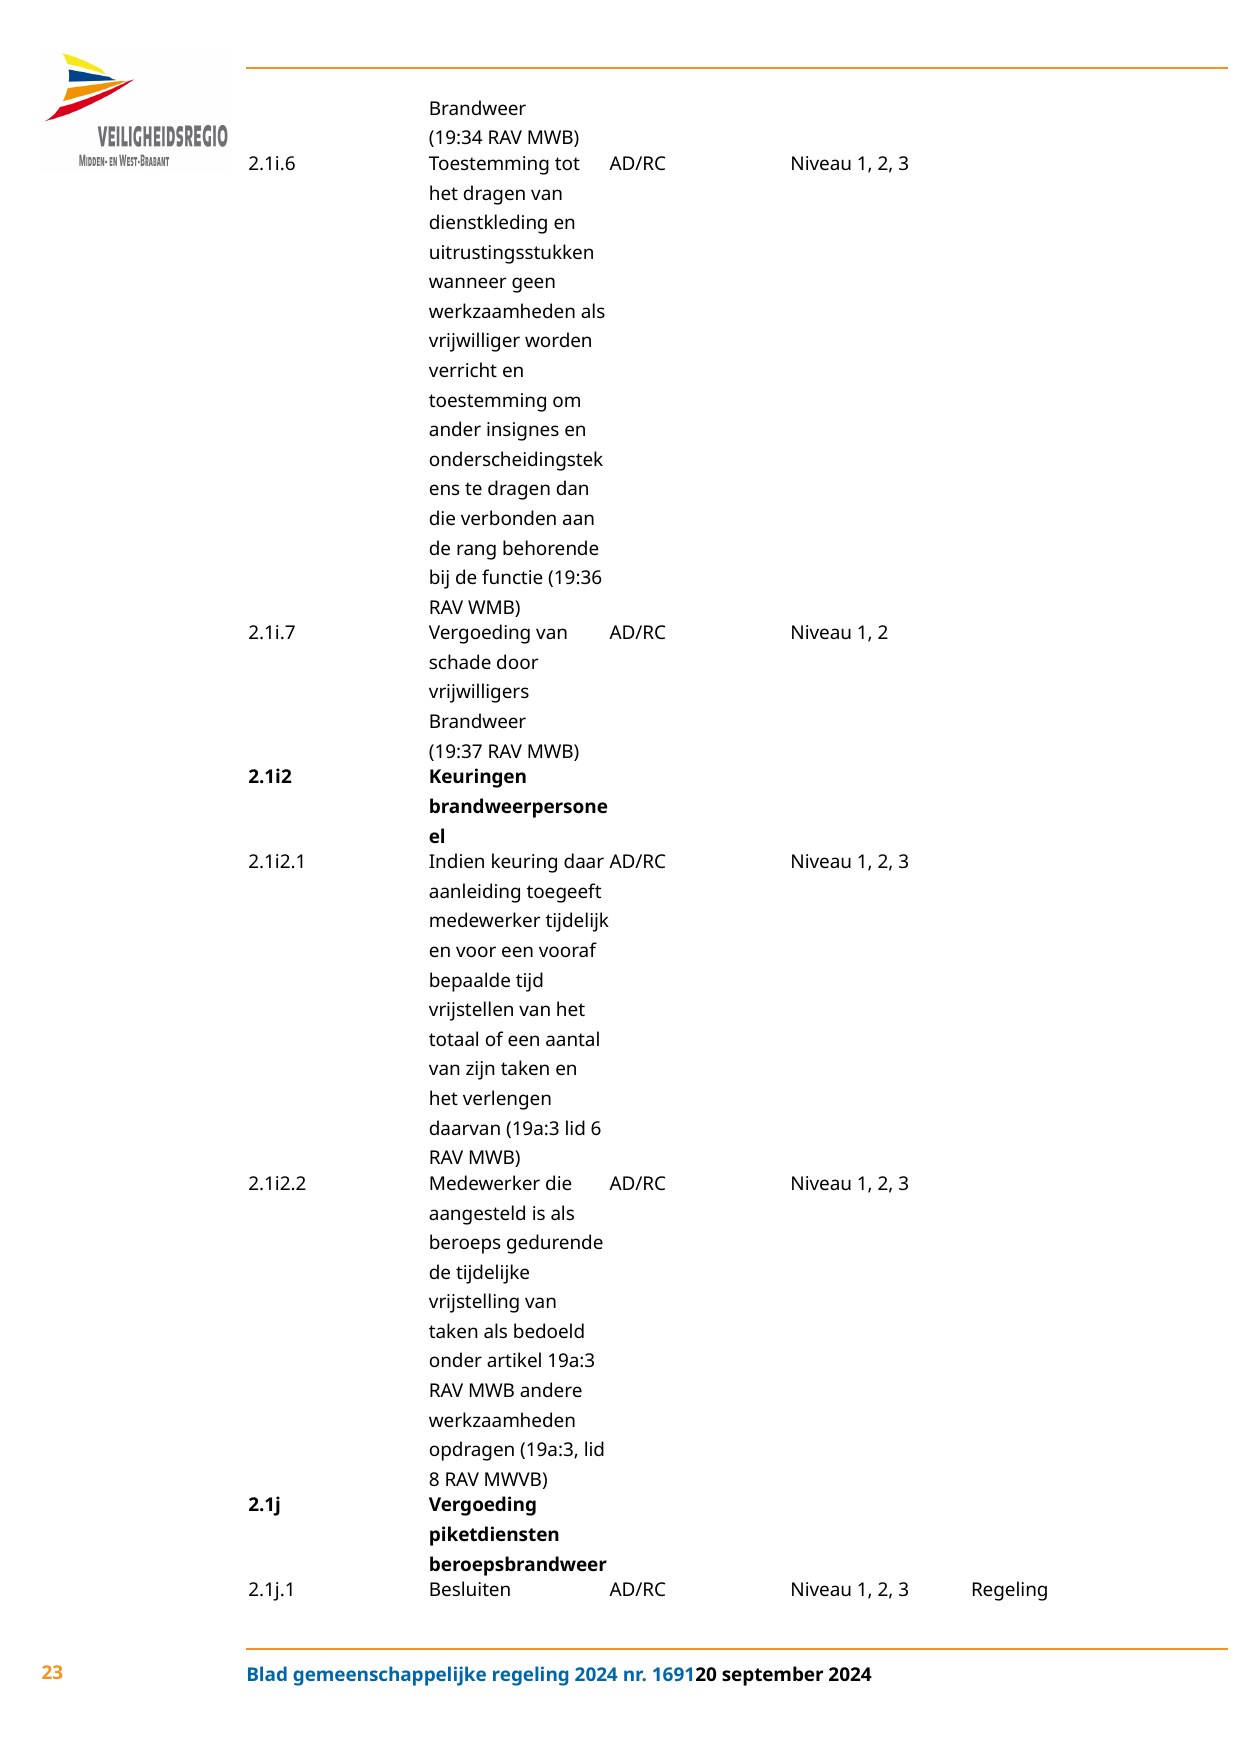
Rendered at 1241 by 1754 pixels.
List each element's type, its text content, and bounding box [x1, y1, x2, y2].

table_cell [971, 95, 1152, 150]
table_cell AD/RC [609, 1577, 790, 1602]
table_cell Besluiten [429, 1577, 609, 1602]
table_cell Niveau 1, 2 [790, 620, 971, 764]
table_cell Niveau 1, 2, 3 [790, 849, 971, 1170]
table_cell [971, 1492, 1152, 1577]
table_cell 2.1j.1 [248, 1577, 429, 1602]
table_cell 2.1i2.2 [248, 1170, 429, 1492]
table_cell [971, 764, 1152, 848]
table_cell AD/RC [609, 1170, 790, 1492]
table_cell Niveau 1, 2, 3 [790, 150, 971, 619]
table_cell 2.1j [248, 1492, 429, 1577]
table_cell 2.1i2.1 [248, 849, 429, 1170]
table_cell Niveau 1, 2, 3 [790, 1577, 971, 1602]
table_cell [971, 1170, 1152, 1492]
table_cell AD/RC [609, 849, 790, 1170]
table_cell Toestemming tot het dragen van dienstkleding en uitrustingsstukken wanneer geen werkzaamheden als vrijwilliger worden verricht en toestemming om ander insignes en onderscheidingstekens te dragen dan die verbonden aan de rang behorende bij de functie (19:36 RAV WMB) [429, 150, 609, 619]
table_cell [609, 764, 790, 848]
table_cell [609, 95, 790, 150]
table_cell [971, 620, 1152, 764]
table_cell Keuringen brandweerpersoneel [429, 764, 609, 848]
table_cell Vergoeding van schade door vrijwilligers Brandweer (19:37 RAV MWB) [429, 620, 609, 764]
table_cell [790, 764, 971, 848]
table_cell [790, 1492, 971, 1577]
table_cell Brandweer (19:34 RAV MWB) [429, 95, 609, 150]
picture [41, 47, 231, 172]
table_cell [248, 95, 429, 150]
table_cell 2.1i.7 [248, 620, 429, 764]
table_cell Vergoeding piketdiensten beroepsbrandweer [429, 1492, 609, 1577]
table_cell AD/RC [609, 620, 790, 764]
table_cell Regeling [971, 1577, 1152, 1602]
table_cell Indien keuring daar aanleiding toegeeft medewerker tijdelijk en voor een vooraf bepaalde tijd vrijstellen van het totaal of een aantal van zijn taken en het verlengen daarvan (19a:3 lid 6 RAV MWB) [429, 849, 609, 1170]
table_cell [971, 849, 1152, 1170]
table_cell [609, 1492, 790, 1577]
table_cell Niveau 1, 2, 3 [790, 1170, 971, 1492]
table_cell Medewerker die aangesteld is als beroeps gedurende de tijdelijke vrijstelling van taken als bedoeld onder artikel 19a:3 RAV MWB andere werkzaamheden opdragen (19a:3, lid 8 RAV MWVB) [429, 1170, 609, 1492]
table_cell AD/RC [609, 150, 790, 619]
table_cell [790, 95, 971, 150]
table_cell [971, 150, 1152, 619]
table_cell 2.1i.6 [248, 150, 429, 619]
table_cell 2.1i2 [248, 764, 429, 848]
